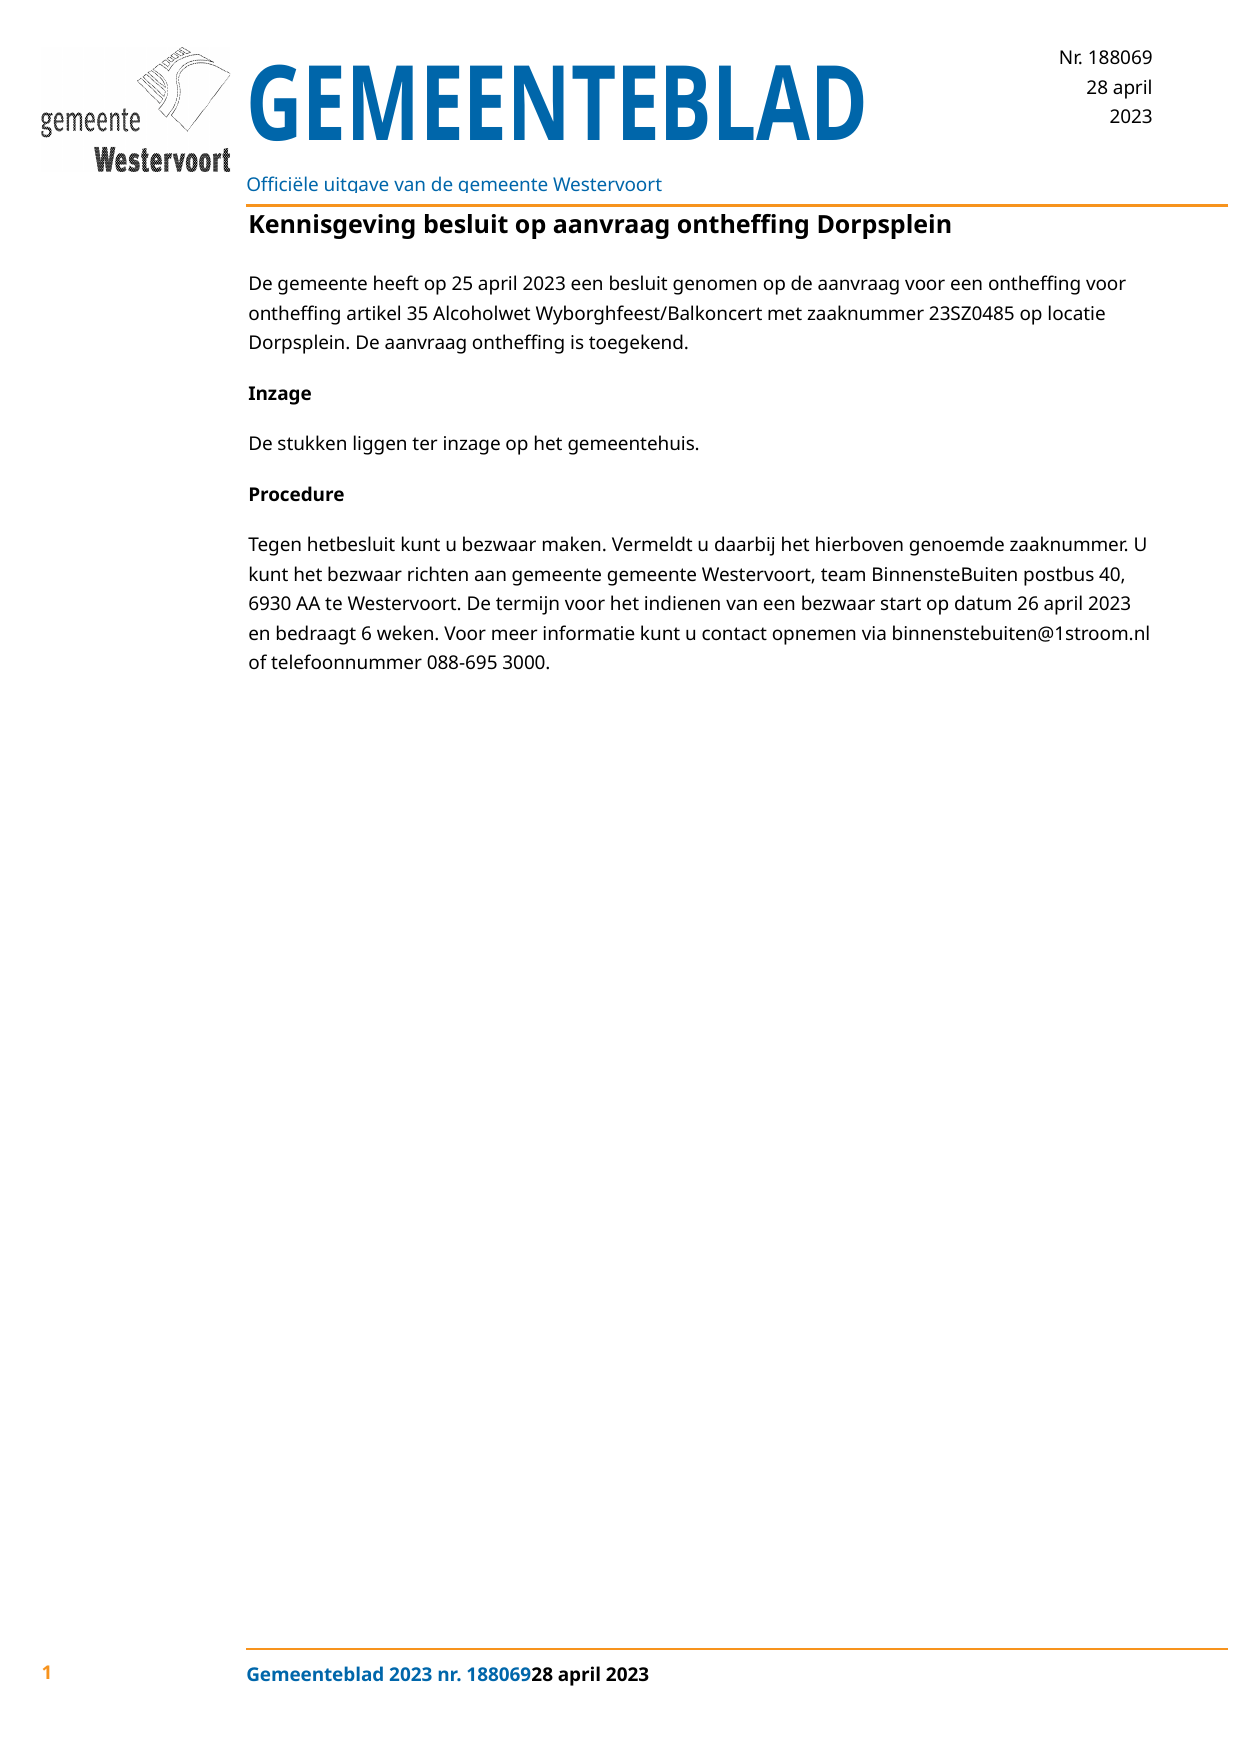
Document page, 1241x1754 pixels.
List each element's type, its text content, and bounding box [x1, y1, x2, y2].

text Procedure [248, 481, 1152, 506]
text De gemeente heeft op 25 april 2023 een besluit genomen op de aanvraag voor een ontheffing voor ontheffing artikel 35 Alcoholwet Wyborghfeest/Balkoncert met zaaknummer 23SZ0485 op locatie Dorpsplein. De aanvraag ontheffing is toegekend. [248, 270, 1152, 355]
text Tegen hetbesluit kunt u bezwaar maken. Vermeldt u daarbij het hierboven genoemde zaaknummer. U kunt het bezwaar richten aan gemeente gemeente Westervoort, team BinnensteBuiten postbus 40, 6930 AA te Westervoort. De termijn voor het indienen van een bezwaar start op datum 26 april 2023 en bedraagt 6 weken. Voor meer informatie kunt u contact opnemen via binnenstebuiten@1stroom.nl of telefoonnummer 088-695 3000. [248, 531, 1152, 675]
text Kennisgeving besluit op aanvraag ontheffing Dorpsplein [248, 207, 1152, 241]
text De stukken liggen ter inzage op het gemeentehuis. [248, 430, 1152, 456]
picture [41, 47, 231, 172]
text Inzage [248, 380, 1152, 406]
